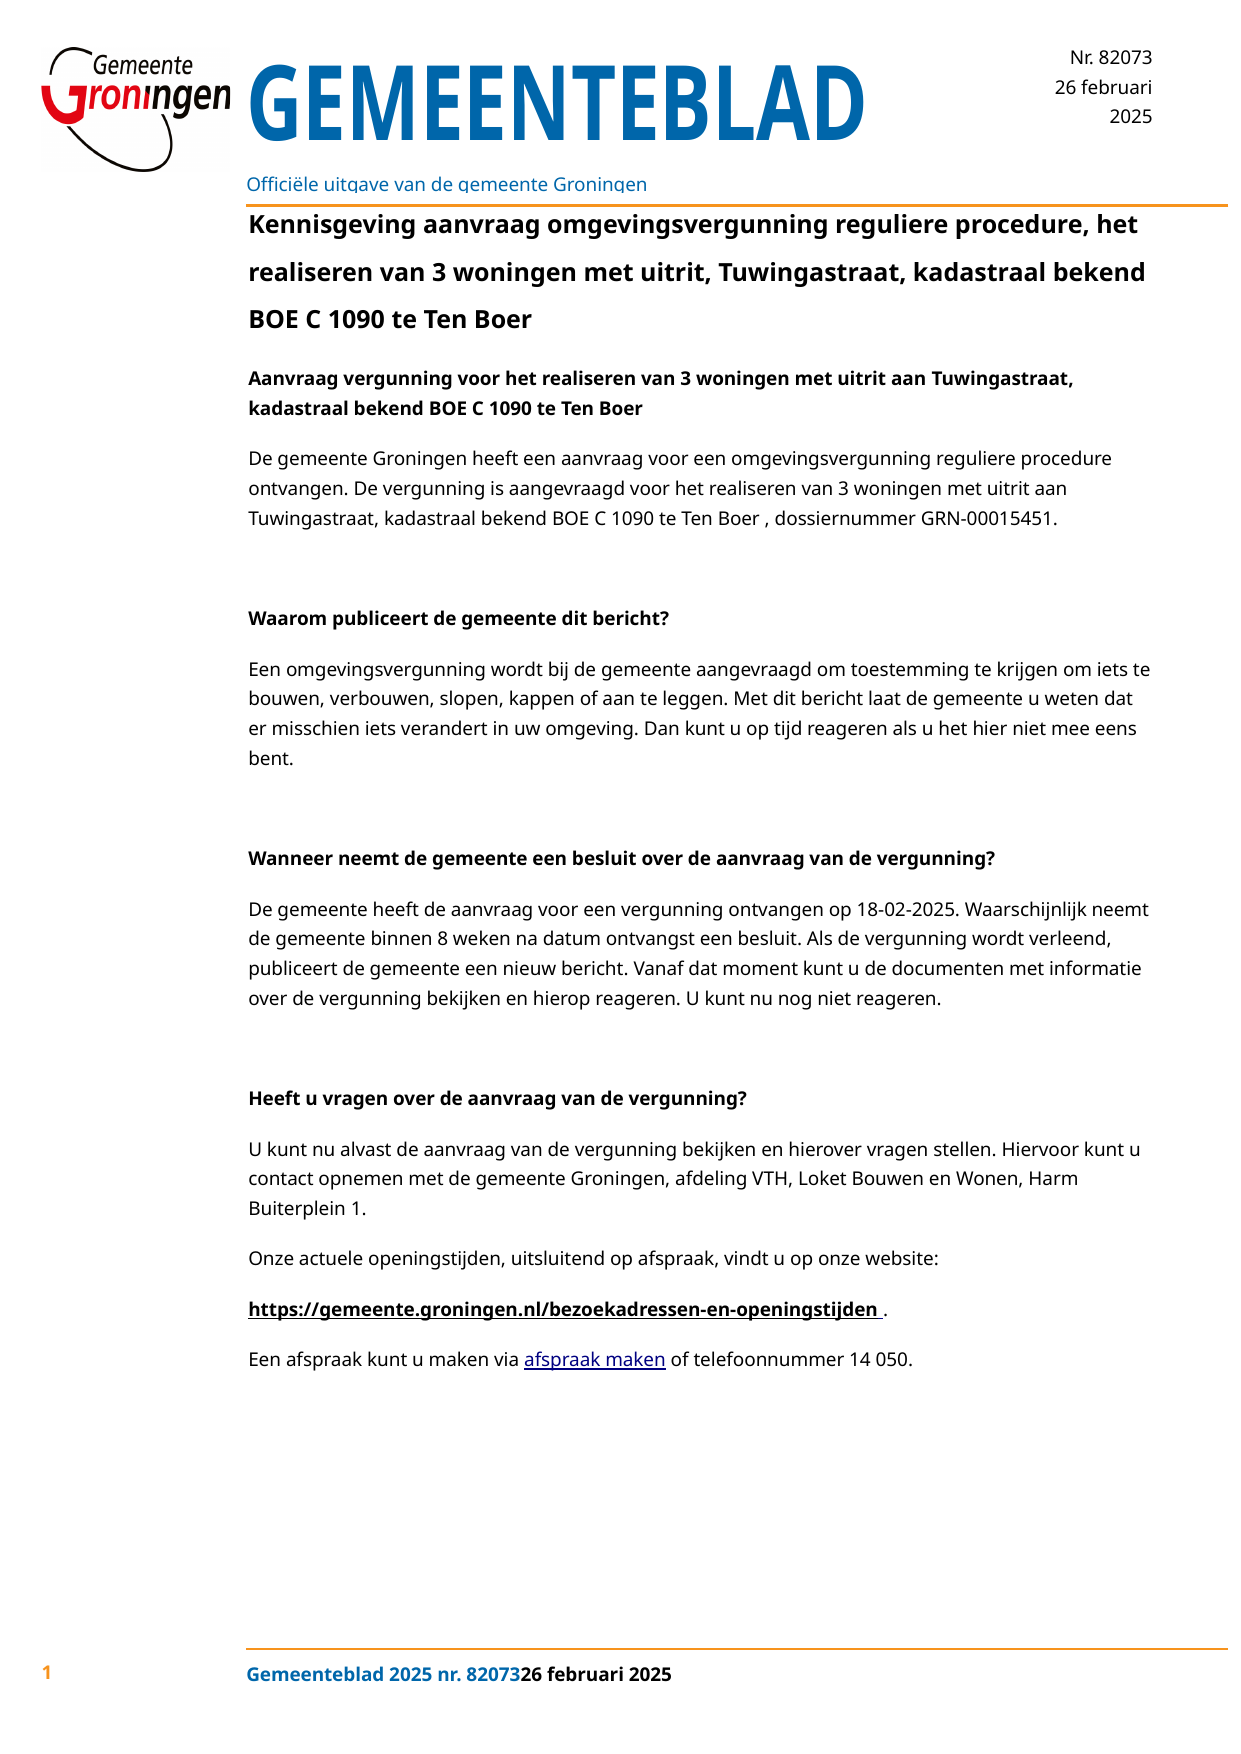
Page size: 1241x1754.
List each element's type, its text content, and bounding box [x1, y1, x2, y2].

text https://gemeente.groningen.nl/bezoekadressen-en-openingstijden . [248, 1296, 1152, 1322]
text De gemeente Groningen heeft een aanvraag voor een omgevingsvergunning reguliere procedure ontvangen. De vergunning is aangevraagd voor het realiseren van 3 woningen met uitrit aan Tuwingastraat, kadastraal bekend BOE C 1090 te Ten Boer , dossiernummer GRN-00015451. [248, 446, 1152, 530]
text Kennisgeving aanvraag omgevingsvergunning reguliere procedure, het realiseren van 3 woningen met uitrit, Tuwingastraat, kadastraal bekend BOE C 1090 te Ten Boer [248, 207, 1152, 336]
text Heeft u vragen over de aanvraag van de vergunning? [248, 1086, 1152, 1111]
text Een omgevingsvergunning wordt bij de gemeente aangevraagd om toestemming te krijgen om iets te bouwen, verbouwen, slopen, kappen of aan te leggen. Met dit bericht laat de gemeente u weten dat er misschien iets verandert in uw omgeving. Dan kunt u op tijd reageren als u het hier niet mee eens bent. [248, 656, 1152, 770]
text Wanneer neemt de gemeente een besluit over de aanvraag van de vergunning? [248, 846, 1152, 871]
text Onze actuele openingstijden, uitsluitend op afspraak, vindt u op onze website: [248, 1246, 1152, 1271]
text Aanvraag vergunning voor het realiseren van 3 woningen met uitrit aan Tuwingastraat, kadastraal bekend BOE C 1090 te Ten Boer [248, 366, 1152, 421]
picture [41, 47, 231, 172]
text Waarom publiceert de gemeente dit bericht? [248, 606, 1152, 631]
text De gemeente heeft de aanvraag voor een vergunning ontvangen op 18-02-2025. Waarschijnlijk neemt de gemeente binnen 8 weken na datum ontvangst een besluit. Als de vergunning wordt verleend, publiceert de gemeente een nieuw bericht. Vanaf dat moment kunt u de documenten met informatie over de vergunning bekijken en hierop reageren. U kunt nu nog niet reageren. [248, 896, 1152, 1010]
text U kunt nu alvast de aanvraag van de vergunning bekijken en hierover vragen stellen. Hiervoor kunt u contact opnemen met de gemeente Groningen, afdeling VTH, Loket Bouwen en Wonen, Harm Buiterplein 1. [248, 1136, 1152, 1221]
text Een afspraak kunt u maken via afspraak maken of telefoonnummer 14 050. [248, 1346, 1152, 1372]
